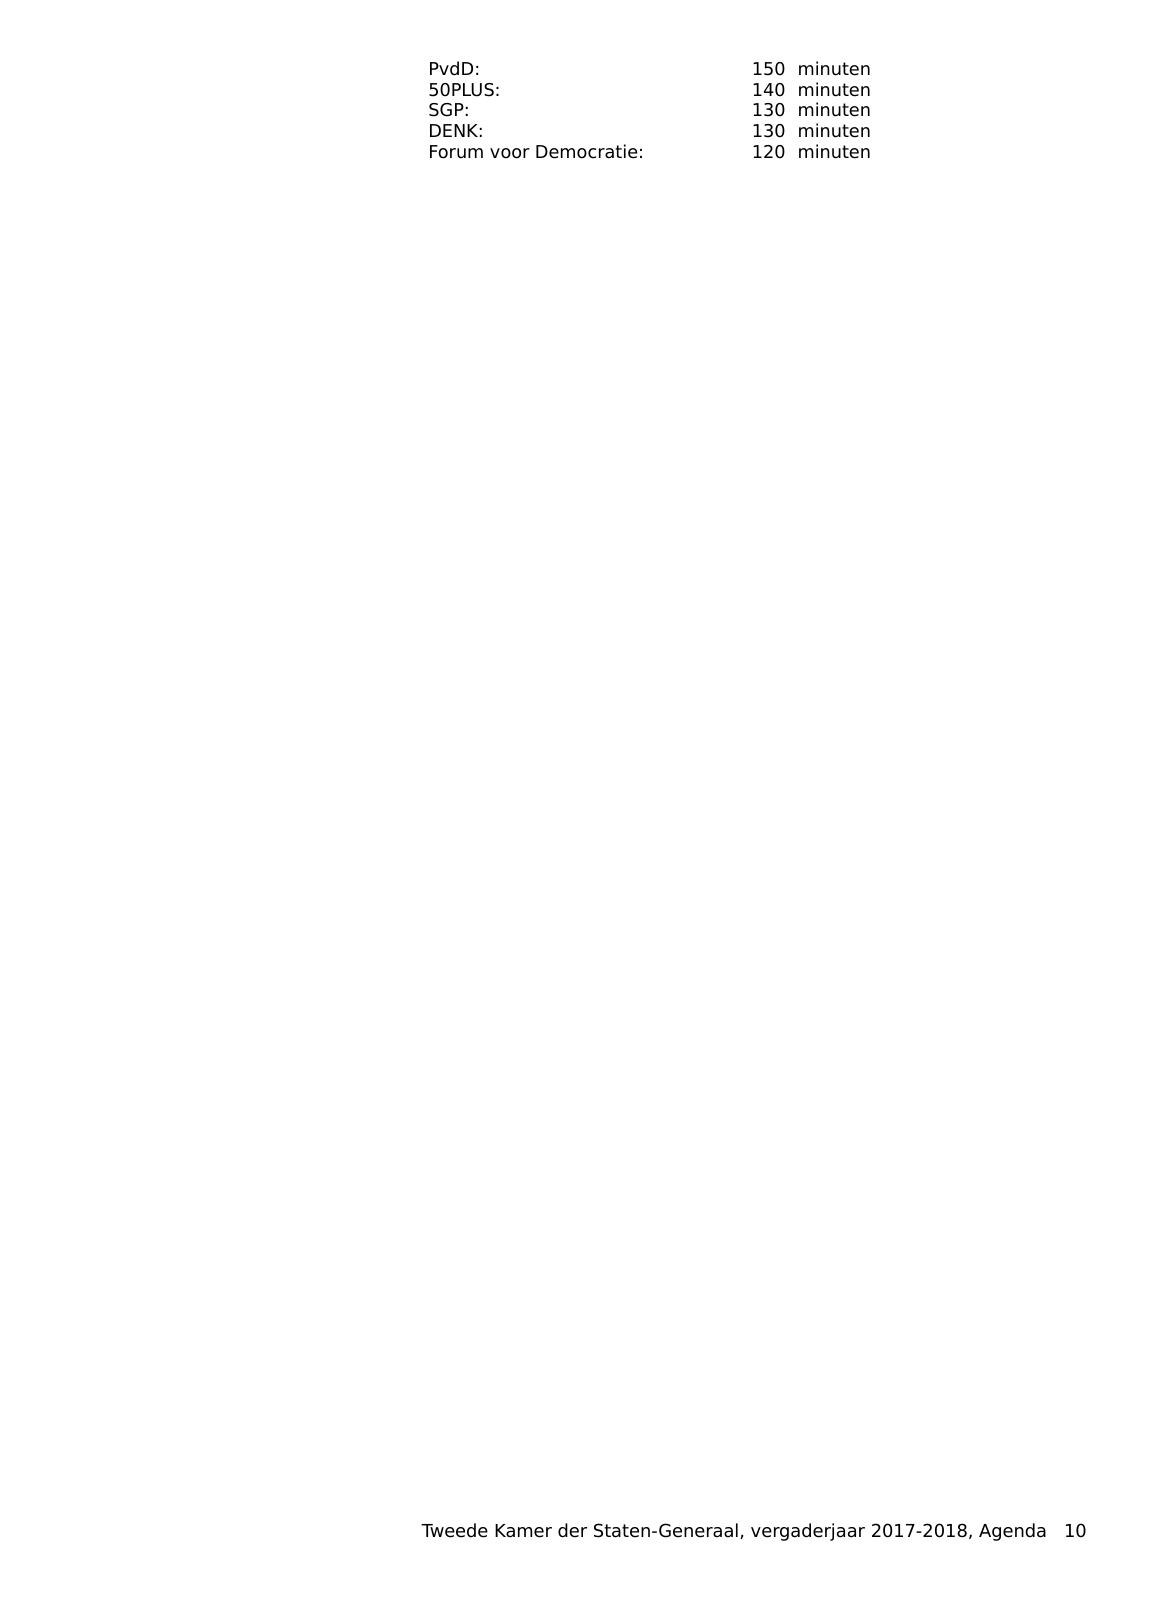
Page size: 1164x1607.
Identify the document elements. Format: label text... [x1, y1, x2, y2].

table_cell DENK: [422, 121, 706, 142]
table_cell 150 [706, 59, 791, 80]
table_cell [405, 142, 422, 162]
table_cell 130 [706, 100, 791, 121]
table_cell minuten [791, 142, 1087, 162]
table_cell [405, 121, 422, 142]
table_cell [77, 80, 404, 100]
table_cell 140 [706, 80, 791, 100]
table_cell minuten [791, 121, 1087, 142]
table_cell minuten [791, 59, 1087, 80]
table_cell [405, 100, 422, 121]
table_cell [405, 80, 422, 100]
table_cell 120 [706, 142, 791, 162]
table_cell [405, 59, 422, 80]
table_cell PvdD: [422, 59, 706, 80]
table_cell minuten [791, 100, 1087, 121]
table_cell [77, 142, 404, 162]
table_cell [77, 100, 404, 121]
table_cell 130 [706, 121, 791, 142]
table_cell minuten [791, 80, 1087, 100]
table_cell Forum voor Democratie: [422, 142, 706, 162]
table_cell [77, 59, 404, 80]
table_cell SGP: [422, 100, 706, 121]
table_cell 50PLUS: [422, 80, 706, 100]
table_cell [77, 121, 404, 142]
